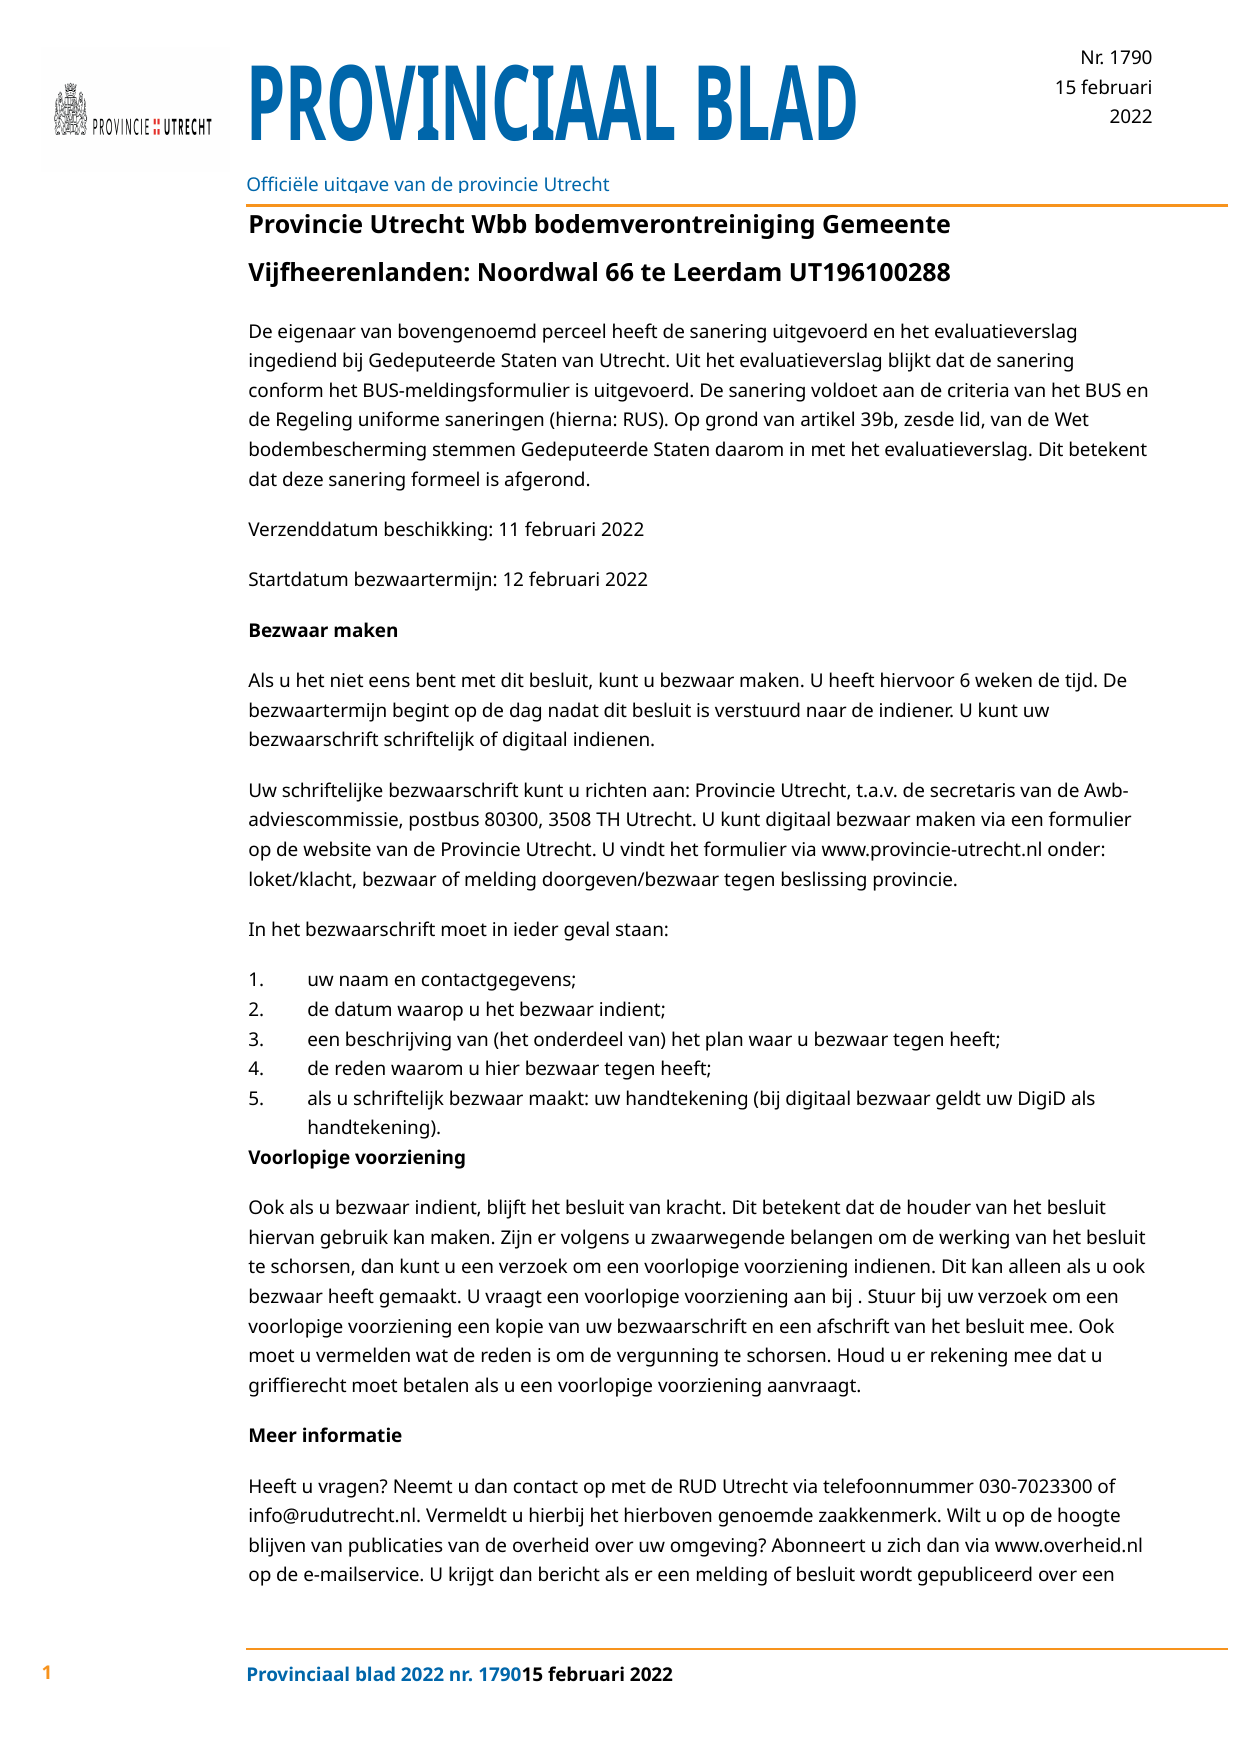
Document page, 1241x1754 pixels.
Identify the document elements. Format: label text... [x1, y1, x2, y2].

list een beschrijving van (het onderdeel van) het plan waar u bezwaar tegen heeft; [248, 1026, 1152, 1052]
text Voorlopige voorziening [248, 1144, 1152, 1170]
text In het bezwaarschrift moet in ieder geval staan: [248, 916, 1152, 942]
text Bezwaar maken [248, 617, 1152, 643]
text Verzenddatum beschikking: 11 februari 2022 [248, 516, 1152, 542]
list als u schriftelijk bezwaar maakt: uw handtekening (bij digitaal bezwaar geldt uw DigiD als handtekening). [248, 1085, 1152, 1140]
list de reden waarom u hier bezwaar tegen heeft; [248, 1055, 1152, 1081]
text Meer informatie [248, 1422, 1152, 1448]
text Heeft u vragen? Neemt u dan contact op met de RUD Utrecht via telefoonnummer 030-7023300 of info@rudutrecht.nl. Vermeldt u hierbij het hierboven genoemde zaakkenmerk. Wilt u op de hoogte blijven van publicaties van de overheid over uw omgeving? Abonneert u zich dan via www.overheid.nl op de e-mailservice. U krijgt dan bericht als er een melding of besluit wordt gepubliceerd over een [248, 1473, 1152, 1587]
list de datum waarop u het bezwaar indient; [248, 996, 1152, 1022]
text Uw schriftelijke bezwaarschrift kunt u richten aan: Provincie Utrecht, t.a.v. de secretaris van de Awb-adviescommissie, postbus 80300, 3508 TH Utrecht. U kunt digitaal bezwaar maken via een formulier op de website van de Provincie Utrecht. U vindt het formulier via www.provincie-utrecht.nl onder: loket/klacht, bezwaar of melding doorgeven/bezwaar tegen beslissing provincie. [248, 777, 1152, 892]
text Startdatum bezwaartermijn: 12 februari 2022 [248, 567, 1152, 592]
picture [41, 47, 231, 172]
text De eigenaar van bovengenoemd perceel heeft de sanering uitgevoerd en het evaluatieverslag ingediend bij Gedeputeerde Staten van Utrecht. Uit het evaluatieverslag blijkt dat de sanering conform het BUS-meldingsformulier is uitgevoerd. De sanering voldoet aan de criteria van het BUS en de Regeling uniforme saneringen (hierna: RUS). Op grond van artikel 39b, zesde lid, van de Wet bodembescherming stemmen Gedeputeerde Staten daarom in met het evaluatieverslag. Dit betekent dat deze sanering formeel is afgerond. [248, 318, 1152, 492]
text Als u het niet eens bent met dit besluit, kunt u bezwaar maken. U heeft hiervoor 6 weken de tijd. De bezwaartermijn begint op de dag nadat dit besluit is verstuurd naar de indiener. U kunt uw bezwaarschrift schriftelijk of digitaal indienen. [248, 667, 1152, 752]
text Ook als u bezwaar indient, blijft het besluit van kracht. Dit betekent dat de houder van het besluit hiervan gebruik kan maken. Zijn er volgens u zwaarwegende belangen om de werking van het besluit te schorsen, dan kunt u een verzoek om een voorlopige voorziening indienen. Dit kan alleen als u ook bezwaar heeft gemaakt. U vraagt een voorlopige voorziening aan bij . Stuur bij uw verzoek om een voorlopige voorziening een kopie van uw bezwaarschrift en een afschrift van het besluit mee. Ook moet u vermelden wat de reden is om de vergunning te schorsen. Houd u er rekening mee dat u griffierecht moet betalen als u een voorlopige voorziening aanvraagt. [248, 1194, 1152, 1398]
text Provincie Utrecht Wbb bodemverontreiniging Gemeente Vijfheerenlanden: Noordwal 66 te Leerdam UT196100288 [248, 207, 1152, 288]
list uw naam en contactgegevens; [248, 967, 1152, 992]
